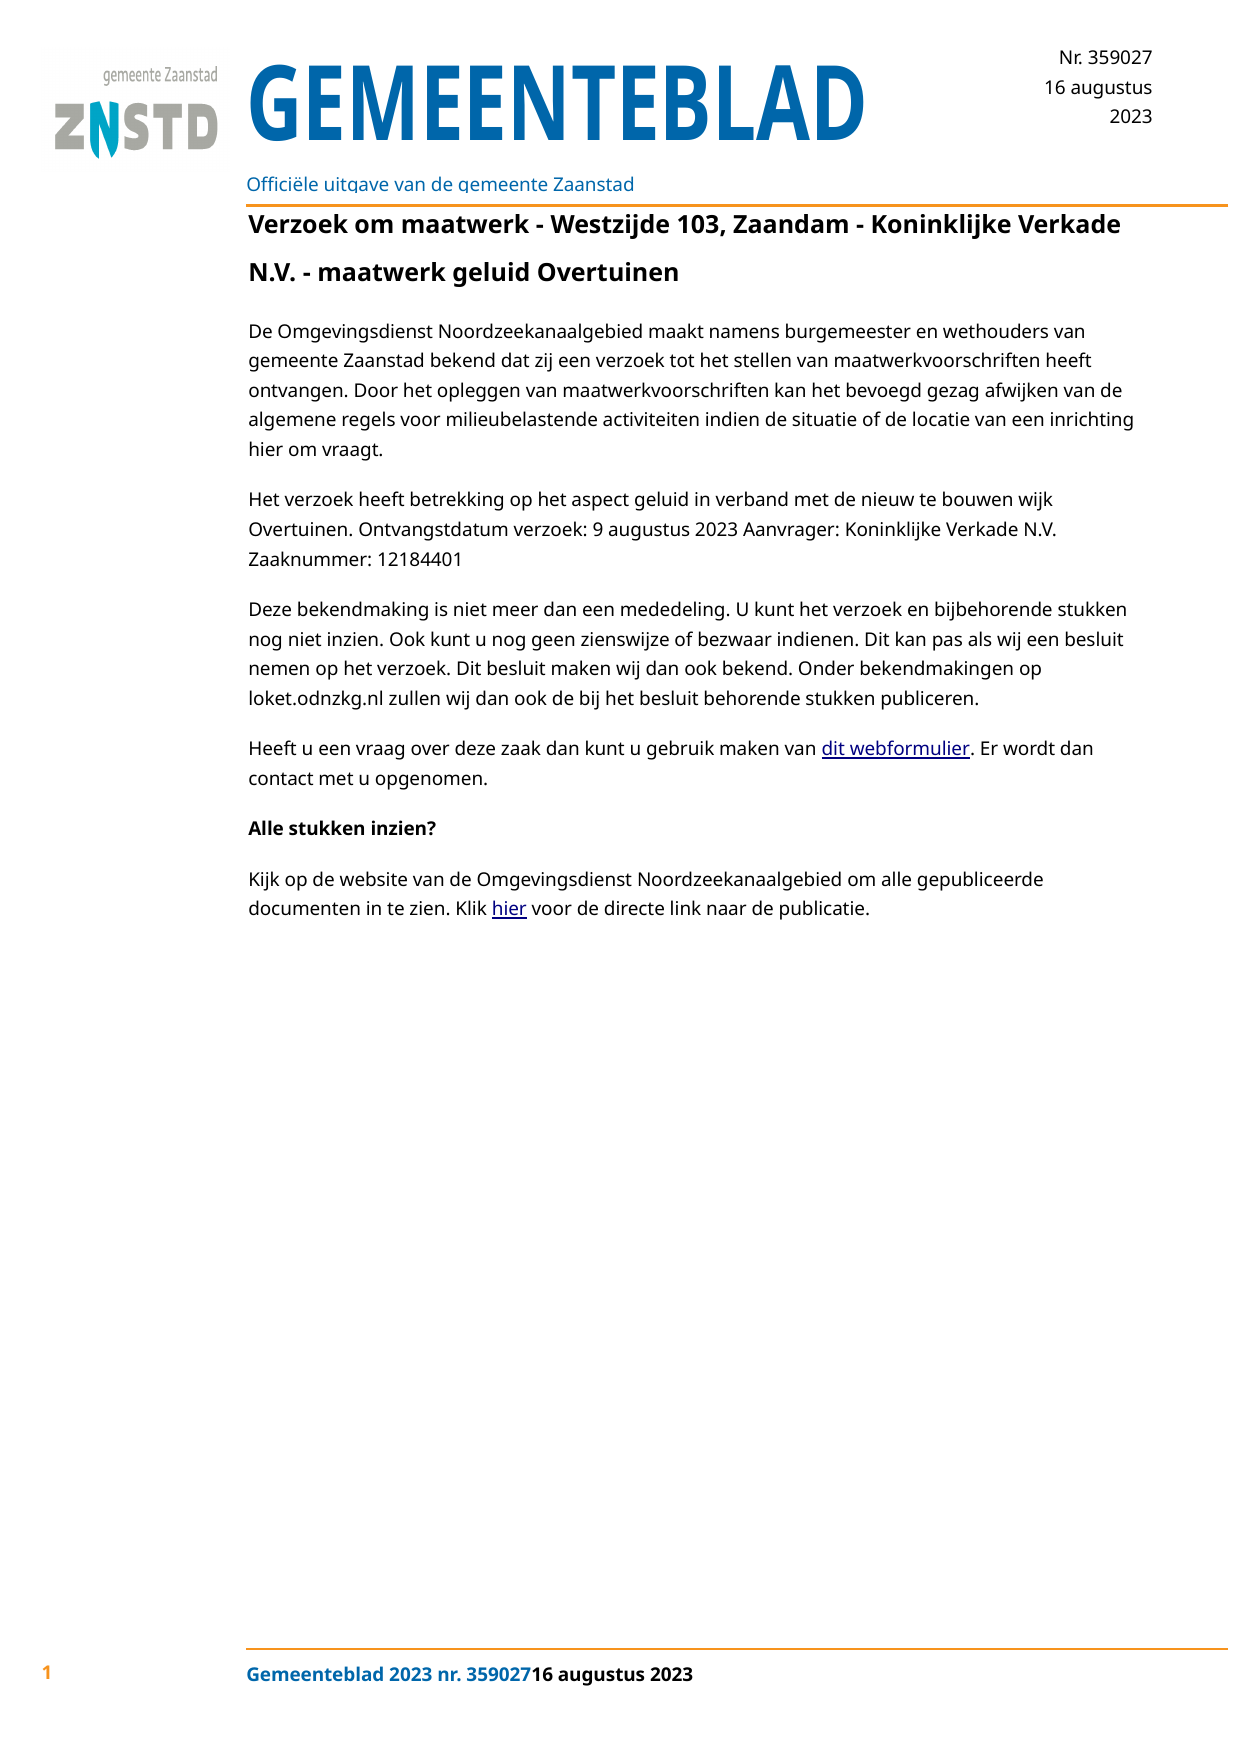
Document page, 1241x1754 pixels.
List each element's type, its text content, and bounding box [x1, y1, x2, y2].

text Heeft u een vraag over deze zaak dan kunt u gebruik maken van dit webformulier. Er wordt dan contact met u opgenomen. [248, 735, 1152, 791]
text Alle stukken inzien? [248, 815, 1152, 841]
picture [41, 47, 231, 172]
text Het verzoek heeft betrekking op het aspect geluid in verband met de nieuw te bouwen wijk Overtuinen. Ontvangstdatum verzoek: 9 augustus 2023 Aanvrager: Koninklijke Verkade N.V. Zaaknummer: 12184401 [248, 487, 1152, 572]
text Verzoek om maatwerk - Westzijde 103, Zaandam - Koninklijke Verkade N.V. - maatwerk geluid Overtuinen [248, 207, 1152, 288]
text Deze bekendmaking is niet meer dan een mededeling. U kunt het verzoek en bijbehorende stukken nog niet inzien. Ook kunt u nog geen zienswijze of bezwaar indienen. Dit kan pas als wij een besluit nemen op het verzoek. Dit besluit maken wij dan ook bekend. Onder bekendmakingen op loket.odnzkg.nl zullen wij dan ook de bij het besluit behorende stukken publiceren. [248, 596, 1152, 711]
text De Omgevingsdienst Noordzeekanaalgebied maakt namens burgemeester en wethouders van gemeente Zaanstad bekend dat zij een verzoek tot het stellen van maatwerkvoorschriften heeft ontvangen. Door het opleggen van maatwerkvoorschriften kan het bevoegd gezag afwijken van de algemene regels voor milieubelastende activiteiten indien de situatie of de locatie van een inrichting hier om vraagt. [248, 318, 1152, 462]
text Kijk op de website van de Omgevingsdienst Noordzeekanaalgebied om alle gepubliceerde documenten in te zien. Klik hier voor de directe link naar de publicatie. [248, 866, 1152, 921]
